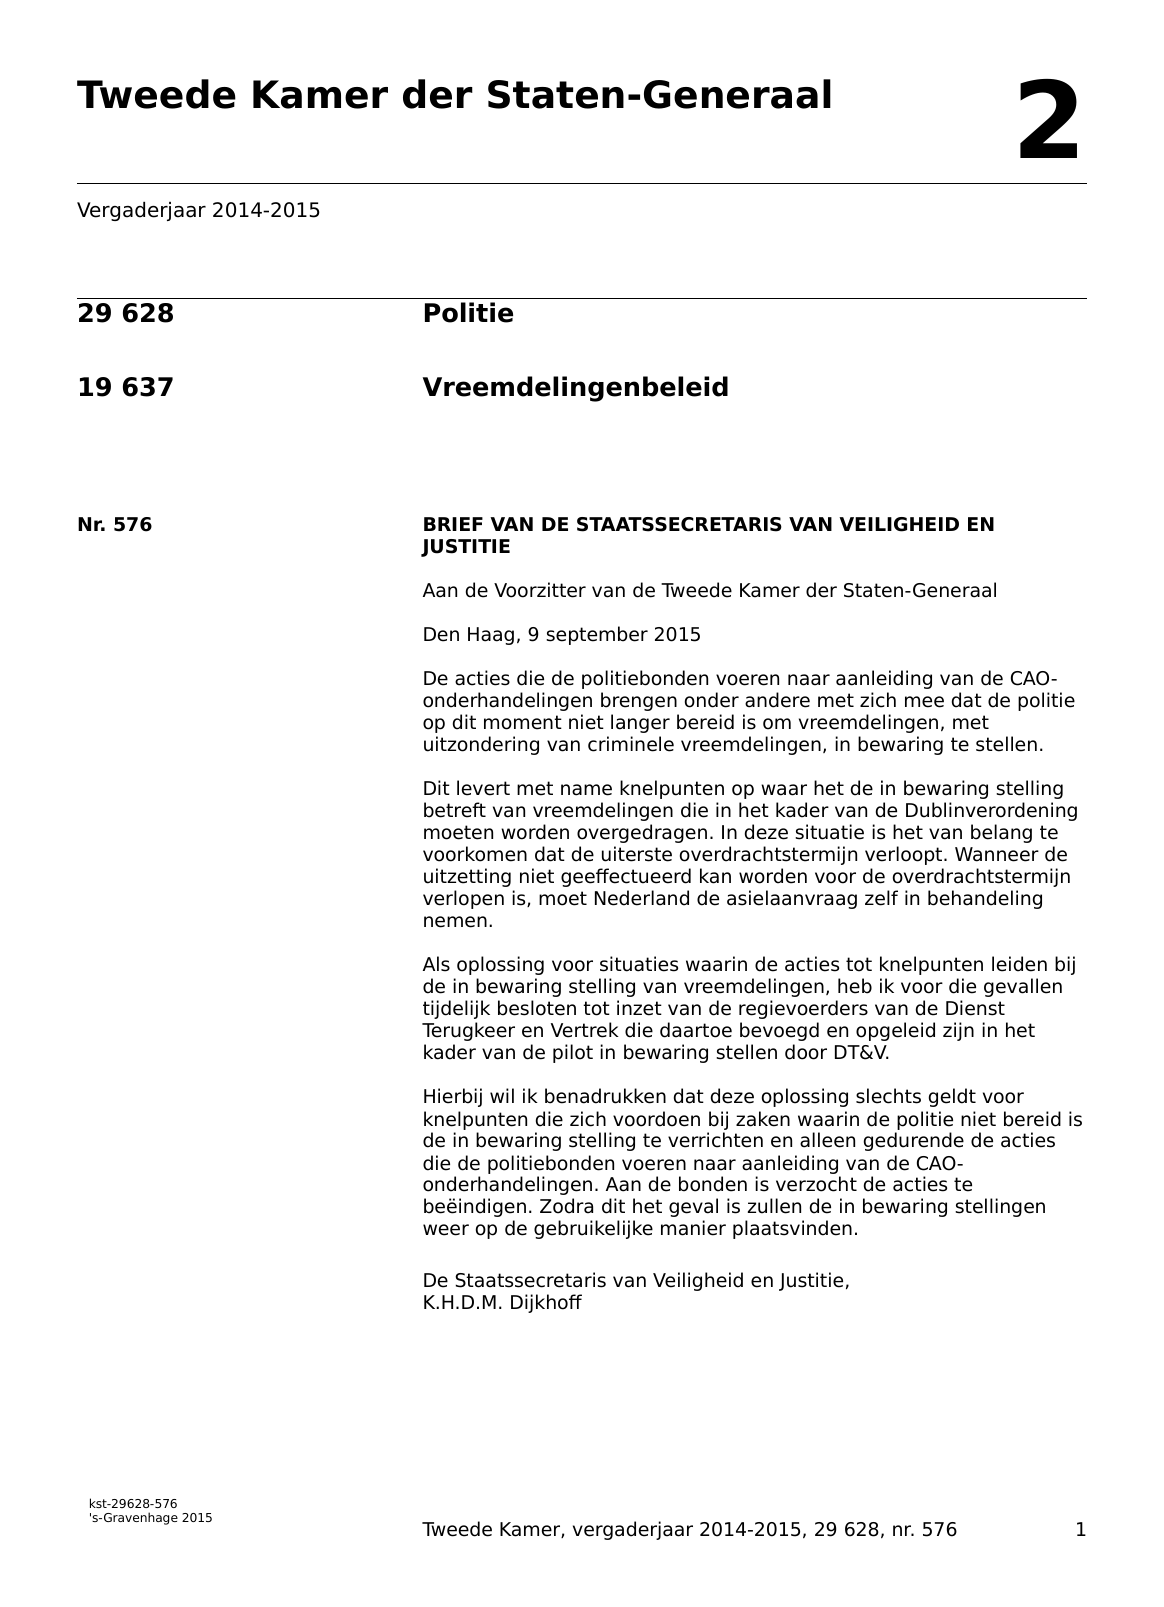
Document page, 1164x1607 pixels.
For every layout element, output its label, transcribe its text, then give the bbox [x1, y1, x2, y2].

text Dit levert met name knelpunten op waar het de in bewaring stelling betreft van vreemdelingen die in het kader van de Dublinverordening moeten worden overgedragen. In deze situatie is het van belang te voorkomen dat de uiterste overdrachtstermijn verloopt. Wanneer de uitzetting niet geeffectueerd kan worden voor de overdrachtstermijn verlopen is, moet Nederland de asielaanvraag zelf in behandeling nemen. [422, 778, 1087, 932]
table_header Tweede Kamer der Staten-Generaal [77, 59, 886, 183]
table_cell Vergaderjaar 2014-2015 [77, 184, 1087, 298]
table_header 2 [886, 59, 1087, 183]
text De Staatssecretaris van Veiligheid en Justitie, K.H.D.M. Dijkhoff [422, 1270, 1087, 1314]
text Als oplossing voor situaties waarin de acties tot knelpunten leiden bij de in bewaring stelling van vreemdelingen, heb ik voor die gevallen tijdelijk besloten tot inzet van de regievoerders van de Dienst Terugkeer en Vertrek die daartoe bevoegd en opgeleid zijn in het kader van de pilot in bewaring stellen door DT&V. [422, 954, 1087, 1064]
text Den Haag, 9 september 2015 [422, 624, 1087, 646]
text Aan de Voorzitter van de Tweede Kamer der Staten-Generaal [422, 580, 1087, 602]
subtitle Nr. 576 BRIEF VAN DE STAATSSECRETARIS VAN VEILIGHEID EN JUSTITIE [77, 514, 1087, 558]
text Hierbij wil ik benadrukken dat deze oplossing slechts geldt voor knelpunten die zich voordoen bij zaken waarin de politie niet bereid is de in bewaring stelling te verrichten en alleen gedurende de acties die de politiebonden voeren naar aanleiding van de CAO-onderhandelingen. Aan de bonden is verzocht de acties te beëindigen. Zodra dit het geval is zullen de in bewaring stellingen weer op de gebruikelijke manier plaatsvinden. [422, 1086, 1087, 1240]
subtitle 29 628 Politie [77, 299, 1087, 329]
text 's-Gravenhage 2015 [88, 1511, 323, 1525]
text kst-29628-576 [88, 1497, 323, 1511]
text De acties die de politiebonden voeren naar aanleiding van de CAO-onderhandelingen brengen onder andere met zich mee dat de politie op dit moment niet langer bereid is om vreemdelingen, met uitzondering van criminele vreemdelingen, in bewaring te stellen. [422, 668, 1087, 756]
subtitle 19 637 Vreemdelingenbeleid [77, 373, 1087, 403]
